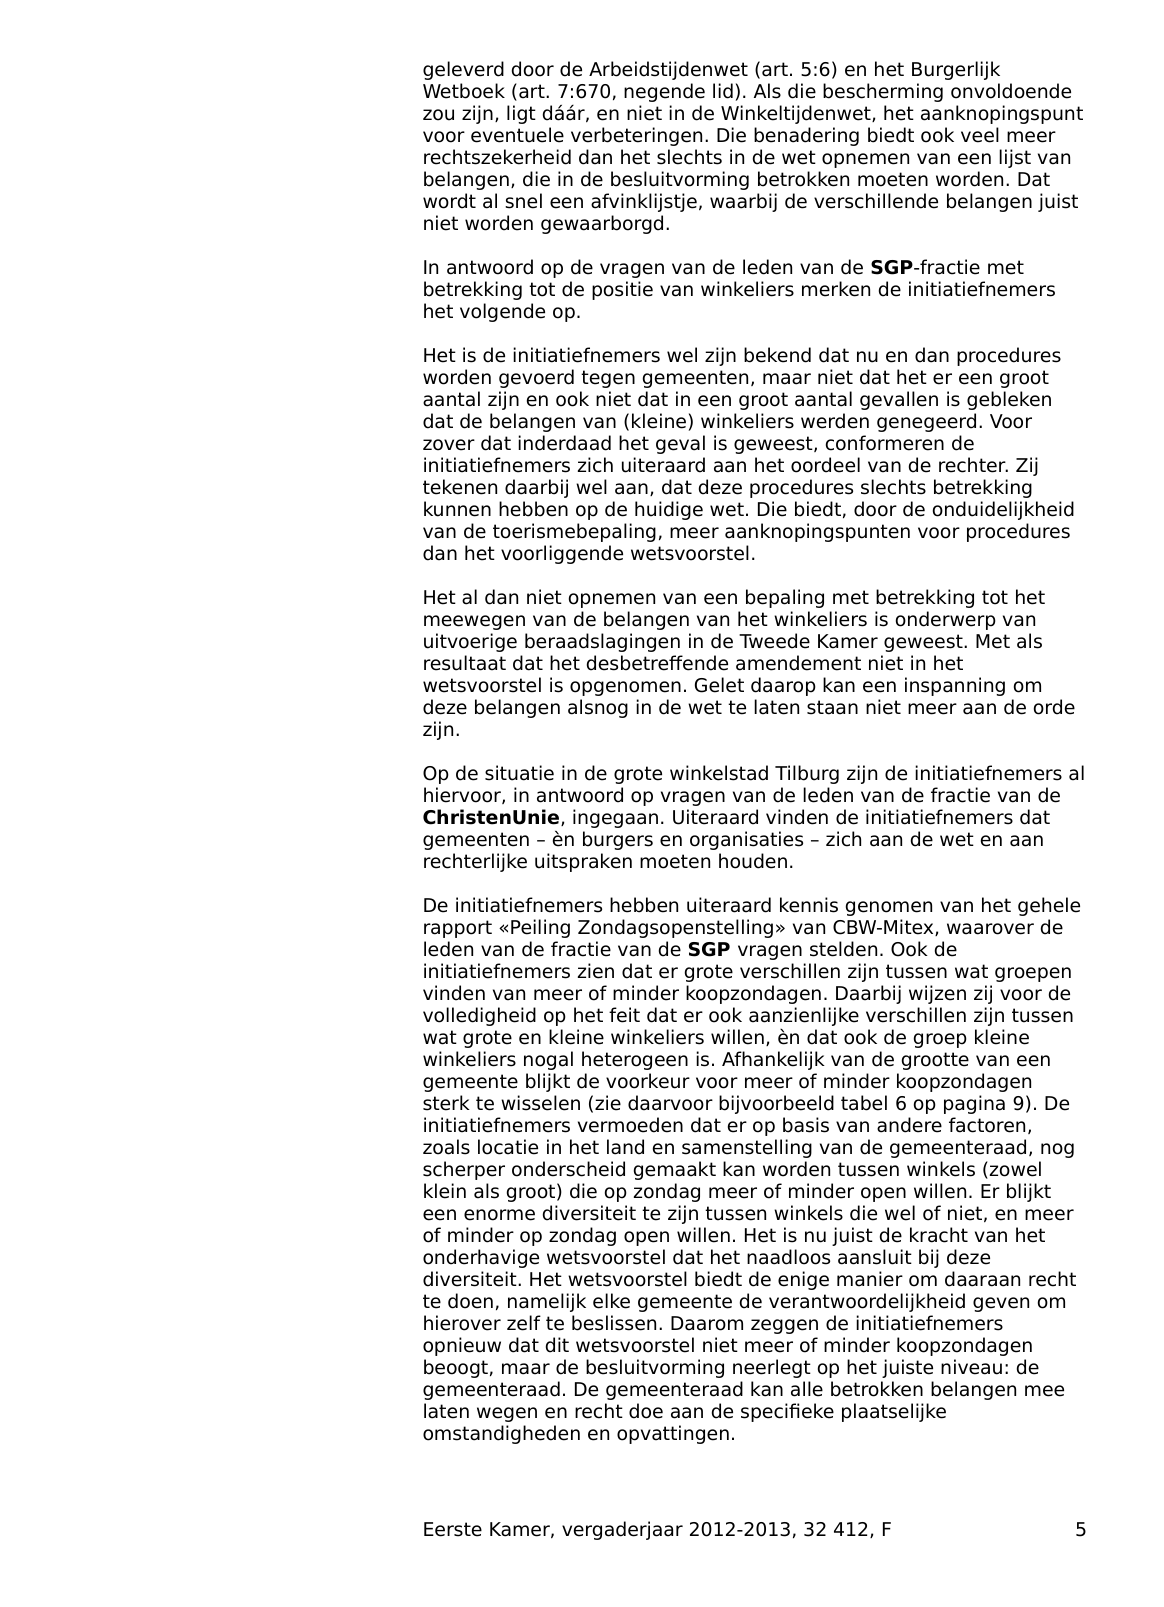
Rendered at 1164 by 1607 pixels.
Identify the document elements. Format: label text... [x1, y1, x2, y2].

text De initiatiefnemers hebben uiteraard kennis genomen van het gehele rapport «Peiling Zondagsopenstelling» van CBW-Mitex, waarover de leden van de fractie van de SGP vragen stelden. Ook de initiatiefnemers zien dat er grote verschillen zijn tussen wat groepen vinden van meer of minder koopzondagen. Daarbij wijzen zij voor de volledigheid op het feit dat er ook aanzienlijke verschillen zijn tussen wat grote en kleine winkeliers willen, èn dat ook de groep kleine winkeliers nogal heterogeen is. Afhankelijk van de grootte van een gemeente blijkt de voorkeur voor meer of minder koopzondagen sterk te wisselen (zie daarvoor bijvoorbeeld tabel 6 op pagina 9). De initiatiefnemers vermoeden dat er op basis van andere factoren, zoals locatie in het land en samenstelling van de gemeenteraad, nog scherper onderscheid gemaakt kan worden tussen winkels (zowel klein als groot) die op zondag meer of minder open willen. Er blijkt een enorme diversiteit te zijn tussen winkels die wel of niet, en meer of minder op zondag open willen. Het is nu juist de kracht van het onderhavige wetsvoorstel dat het naadloos aansluit bij deze diversiteit. Het wetsvoorstel biedt de enige manier om daaraan recht te doen, namelijk elke gemeente de verantwoordelijkheid geven om hierover zelf te beslissen. Daarom zeggen de initiatiefnemers opnieuw dat dit wetsvoorstel niet meer of minder koopzondagen beoogt, maar de besluitvorming neerlegt op het juiste niveau: de gemeenteraad. De gemeenteraad kan alle betrokken belangen mee laten wegen en recht doe aan de specifieke plaatselijke omstandigheden en opvattingen. [422, 895, 1087, 1445]
text Het is de initiatiefnemers wel zijn bekend dat nu en dan procedures worden gevoerd tegen gemeenten, maar niet dat het er een groot aantal zijn en ook niet dat in een groot aantal gevallen is gebleken dat de belangen van (kleine) winkeliers werden genegeerd. Voor zover dat inderdaad het geval is geweest, conformeren de initiatiefnemers zich uiteraard aan het oordeel van de rechter. Zij tekenen daarbij wel aan, dat deze procedures slechts betrekking kunnen hebben op de huidige wet. Die biedt, door de onduidelijkheid van de toerismebepaling, meer aanknopingspunten voor procedures dan het voorliggende wetsvoorstel. [422, 345, 1087, 565]
text Op de situatie in de grote winkelstad Tilburg zijn de initiatiefnemers al hiervoor, in antwoord op vragen van de leden van de fractie van de ChristenUnie, ingegaan. Uiteraard vinden de initiatiefnemers dat gemeenten – èn burgers en organisaties – zich aan de wet en aan rechterlijke uitspraken moeten houden. [422, 763, 1087, 873]
text Het al dan niet opnemen van een bepaling met betrekking tot het meewegen van de belangen van het winkeliers is onderwerp van uitvoerige beraadslagingen in de Tweede Kamer geweest. Met als resultaat dat het desbetreffende amendement niet in het wetsvoorstel is opgenomen. Gelet daarop kan een inspanning om deze belangen alsnog in de wet te laten staan niet meer aan de orde zijn. [422, 587, 1087, 741]
text geleverd door de Arbeidstijdenwet (art. 5:6) en het Burgerlijk Wetboek (art. 7:670, negende lid). Als die bescherming onvoldoende zou zijn, ligt dáár, en niet in de Winkeltijdenwet, het aanknopingspunt voor eventuele verbeteringen. Die benadering biedt ook veel meer rechtszekerheid dan het slechts in de wet opnemen van een lijst van belangen, die in de besluitvorming betrokken moeten worden. Dat wordt al snel een afvinklijstje, waarbij de verschillende belangen juist niet worden gewaarborgd. [422, 59, 1087, 235]
text In antwoord op de vragen van de leden van de SGP-fractie met betrekking tot de positie van winkeliers merken de initiatiefnemers het volgende op. [422, 257, 1087, 323]
